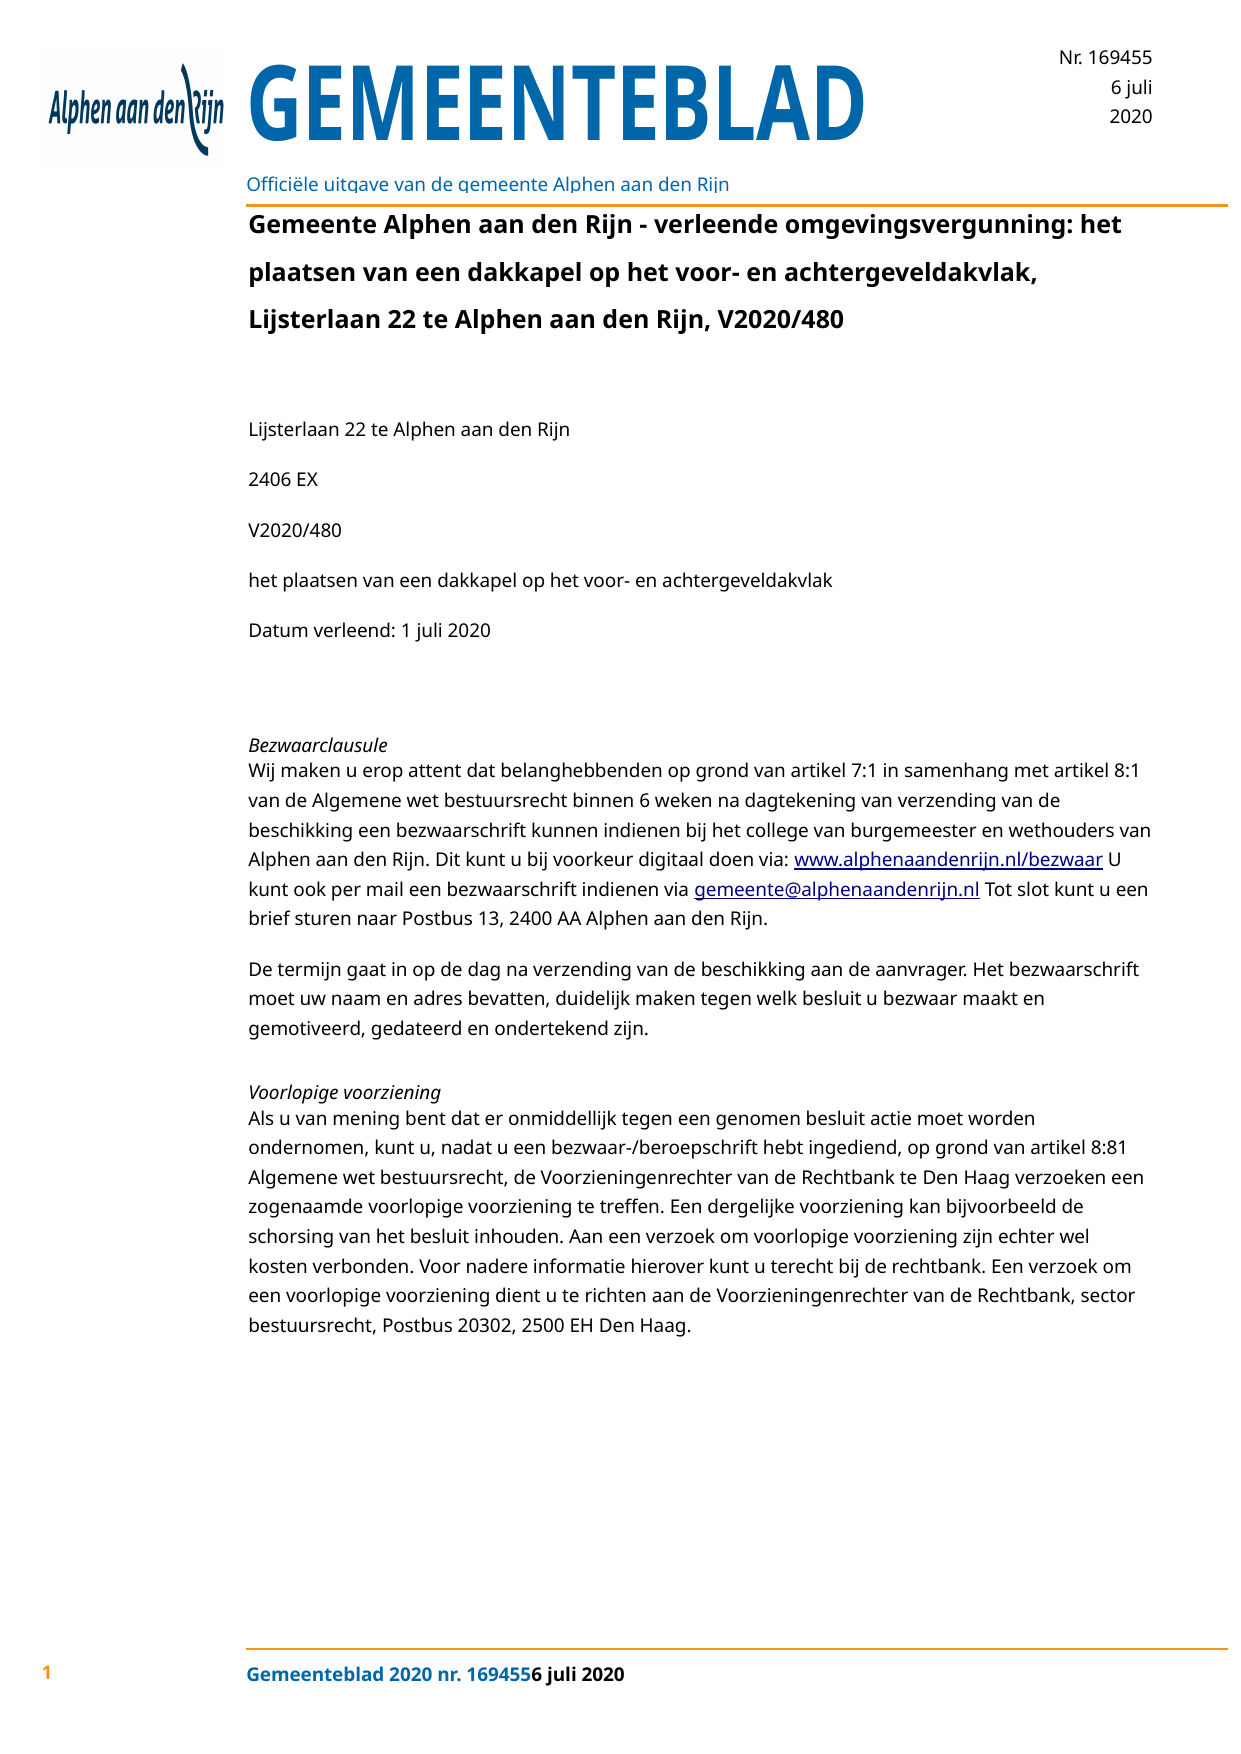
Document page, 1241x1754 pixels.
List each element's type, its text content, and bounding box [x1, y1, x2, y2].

picture [41, 47, 231, 172]
text De termijn gaat in op de dag na verzending van de beschikking aan de aanvrager. Het bezwaarschrift moet uw naam en adres bevatten, duidelijk maken tegen welk besluit u bezwaar maakt en gemotiveerd, gedateerd en ondertekend zijn. [248, 956, 1152, 1041]
text Gemeente Alphen aan den Rijn - verleende omgevingsvergunning: het plaatsen van een dakkapel op het voor- en achtergeveldakvlak, Lijsterlaan 22 te Alphen aan den Rijn, V2020/480 [248, 207, 1152, 336]
text Datum verleend: 1 juli 2020 [248, 618, 1152, 643]
text V2020/480 [248, 517, 1152, 542]
text 2406 EX [248, 466, 1152, 492]
text het plaatsen van een dakkapel op het voor- en achtergeveldakvlak [248, 567, 1152, 593]
text Wij maken u erop attent dat belanghebbenden op grond van artikel 7:1 in samenhang met artikel 8:1 van de Algemene wet bestuursrecht binnen 6 weken na dagtekening van verzending van de beschikking een bezwaarschrift kunnen indienen bij het college van burgemeester en wethouders van Alphen aan den Rijn. Dit kunt u bij voorkeur digitaal doen via: www.alphenaandenrijn.nl/bezwaar U kunt ook per mail een bezwaarschrift indienen via gemeente@alphenaandenrijn.nl Tot slot kunt u een brief sturen naar Postbus 13, 2400 AA Alphen aan den Rijn. [248, 758, 1152, 931]
text Bezwaarclausule [248, 732, 1152, 758]
text Als u van mening bent dat er onmiddellijk tegen een genomen besluit actie moet worden ondernomen, kunt u, nadat u een bezwaar-/beroepschrift hebt ingediend, op grond van artikel 8:81 Algemene wet bestuursrecht, de Voorzieningenrechter van de Rechtbank te Den Haag verzoeken een zogenaamde voorlopige voorziening te treffen. Een dergelijke voorziening kan bijvoorbeeld de schorsing van het besluit inhouden. Aan een verzoek om voorlopige voorziening zijn echter wel kosten verbonden. Voor nadere informatie hierover kunt u terecht bij de rechtbank. Een verzoek om een voorlopige voorziening dient u te richten aan de Voorzieningenrechter van de Rechtbank, sector bestuursrecht, Postbus 20302, 2500 EH Den Haag. [248, 1105, 1152, 1338]
text Lijsterlaan 22 te Alphen aan den Rijn [248, 416, 1152, 442]
text Voorlopige voorziening [248, 1079, 1152, 1105]
